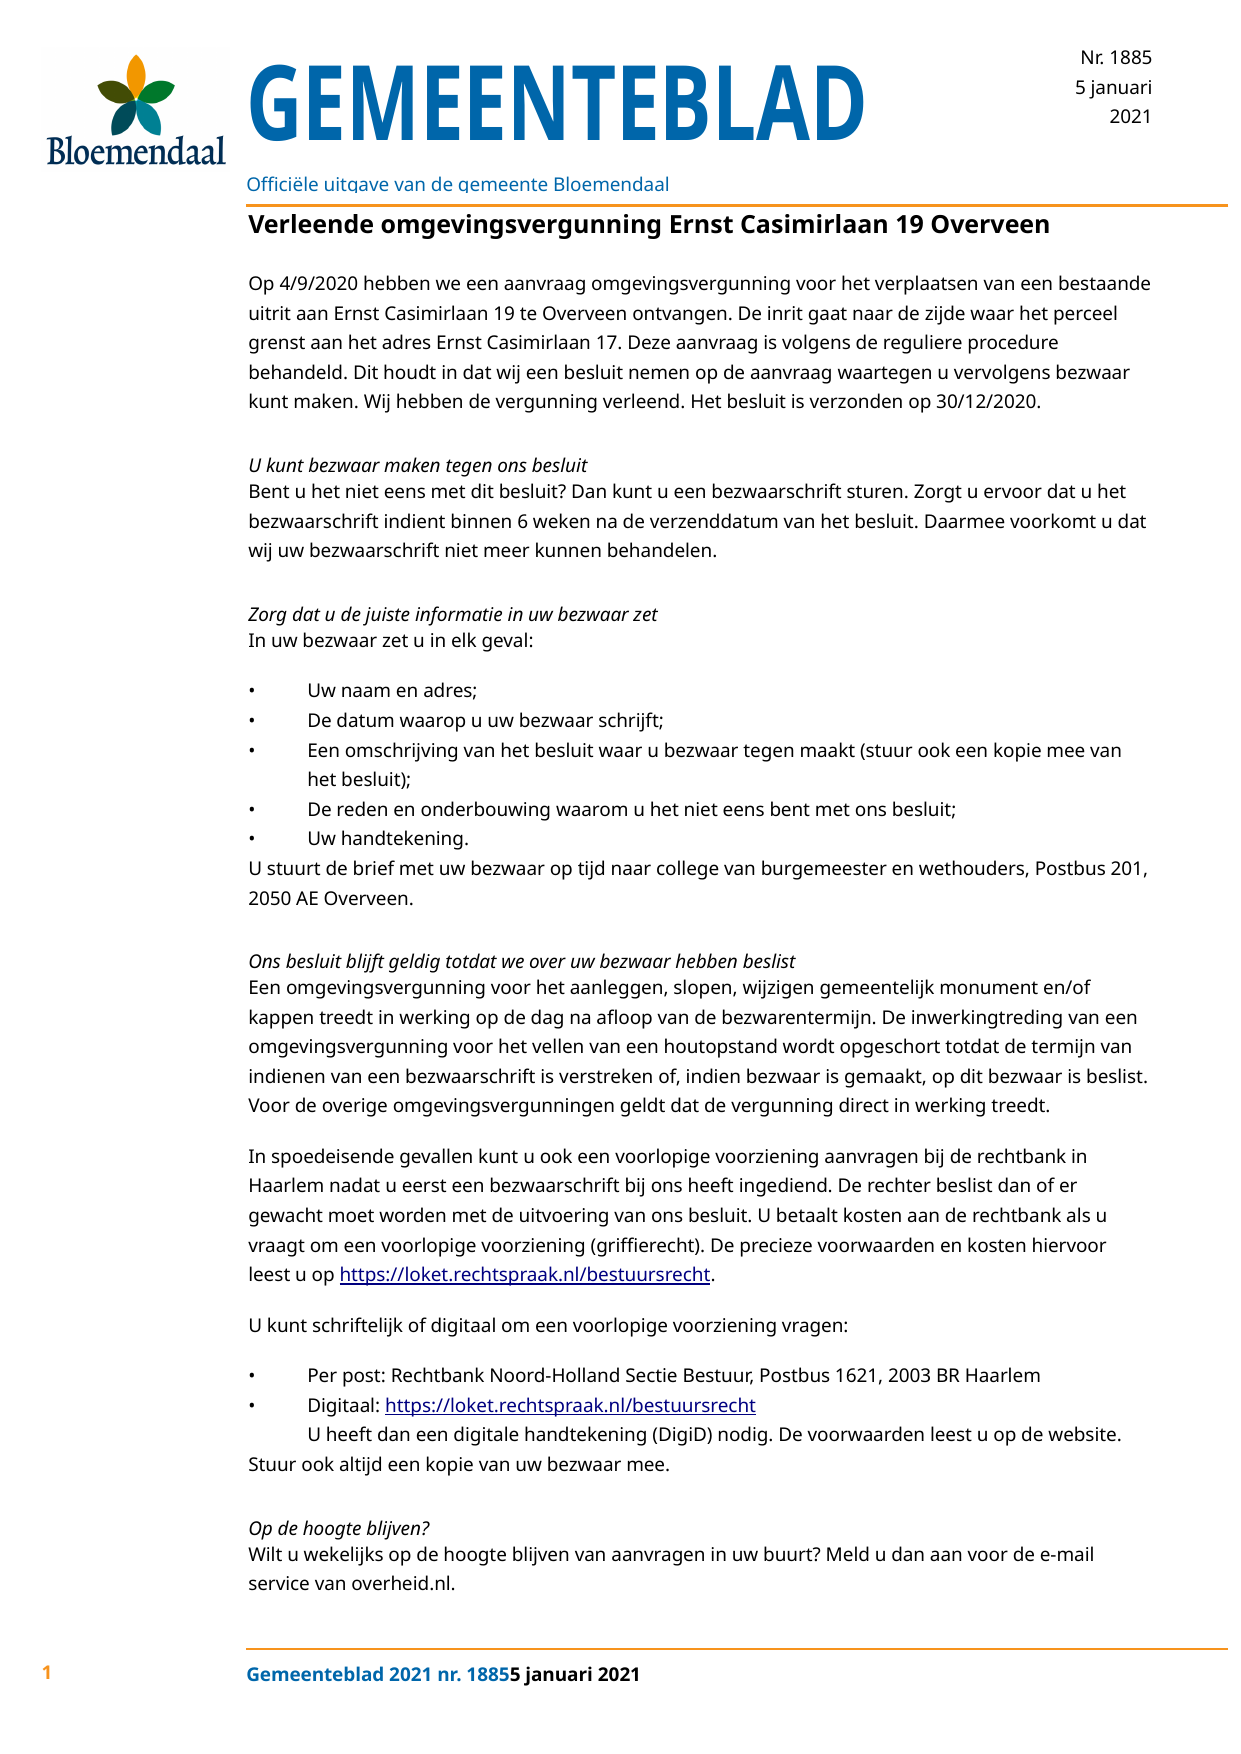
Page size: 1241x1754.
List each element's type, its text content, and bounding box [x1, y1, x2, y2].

text In spoedeisende gevallen kunt u ook een voorlopige voorziening aanvragen bij de rechtbank in Haarlem nadat u eerst een bezwaarschrift bij ons heeft ingediend. De rechter beslist dan of er gewacht moet worden met de uitvoering van ons besluit. U betaalt kosten aan de rechtbank als u vraagt om een voorlopige voorziening (griffierecht). De precieze voorwaarden en kosten hiervoor leest u op https://loket.rechtspraak.nl/bestuursrecht. [248, 1143, 1152, 1287]
text Bent u het niet eens met dit besluit? Dan kunt u een bezwaarschrift sturen. Zorgt u ervoor dat u het bezwaarschrift indient binnen 6 weken na de verzenddatum van het besluit. Daarmee voorkomt u dat wij uw bezwaarschrift niet meer kunnen behandelen. [248, 478, 1152, 563]
text Op 4/9/2020 hebben we een aanvraag omgevingsvergunning voor het verplaatsen van een bestaande uitrit aan Ernst Casimirlaan 19 te Overveen ontvangen. De inrit gaat naar de zijde waar het perceel grenst aan het adres Ernst Casimirlaan 17. Deze aanvraag is volgens de reguliere procedure behandeld. Dit houdt in dat wij een besluit nemen op de aanvraag waartegen u vervolgens bezwaar kunt maken. Wij hebben de vergunning verleend. Het besluit is verzonden op 30/12/2020. [248, 270, 1152, 414]
text Stuur ook altijd een kopie van uw bezwaar mee. [248, 1451, 1152, 1477]
text Op de hoogte blijven? [248, 1515, 1152, 1541]
list Uw handtekening. [248, 826, 1152, 851]
list De datum waarop u uw bezwaar schrijft; [248, 707, 1152, 733]
text Verleende omgevingsvergunning Ernst Casimirlaan 19 Overveen [248, 207, 1152, 241]
list Digitaal: https://loket.rechtspraak.nl/bestuursrecht [248, 1392, 1152, 1418]
text U kunt schriftelijk of digitaal om een voorlopige voorziening vragen: [248, 1312, 1152, 1338]
list U heeft dan een digitale handtekening (DigiD) nodig. De voorwaarden leest u op de website. [248, 1421, 1152, 1447]
text U kunt bezwaar maken tegen ons besluit [248, 453, 1152, 478]
text Zorg dat u de juiste informatie in uw bezwaar zet [248, 601, 1152, 627]
picture [41, 47, 231, 172]
list De reden en onderbouwing waarom u het niet eens bent met ons besluit; [248, 796, 1152, 822]
text Een omgevingsvergunning voor het aanleggen, slopen, wijzigen gemeentelijk monument en/of kappen treedt in werking op de dag na afloop van de bezwarentermijn. De inwerkingtreding van een omgevingsvergunning voor het vellen van een houtopstand wordt opgeschort totdat de termijn van indienen van een bezwaarschrift is verstreken of, indien bezwaar is gemaakt, op dit bezwaar is beslist. Voor de overige omgevingsvergunningen geldt dat de vergunning direct in werking treedt. [248, 974, 1152, 1118]
text Ons besluit blijft geldig totdat we over uw bezwaar hebben beslist [248, 949, 1152, 974]
text Wilt u wekelijks op de hoogte blijven van aanvragen in uw buurt? Meld u dan aan voor de e-mail service van overheid.nl. [248, 1541, 1152, 1596]
list Per post: Rechtbank Noord-Holland Sectie Bestuur, Postbus 1621, 2003 BR Haarlem [248, 1362, 1152, 1388]
list Een omschrijving van het besluit waar u bezwaar tegen maakt (stuur ook een kopie mee van het besluit); [248, 737, 1152, 792]
text In uw bezwaar zet u in elk geval: [248, 627, 1152, 653]
text U stuurt de brief met uw bezwaar op tijd naar college van burgemeester en wethouders, Postbus 201, 2050 AE Overveen. [248, 855, 1152, 910]
list Uw naam en adres; [248, 678, 1152, 703]
